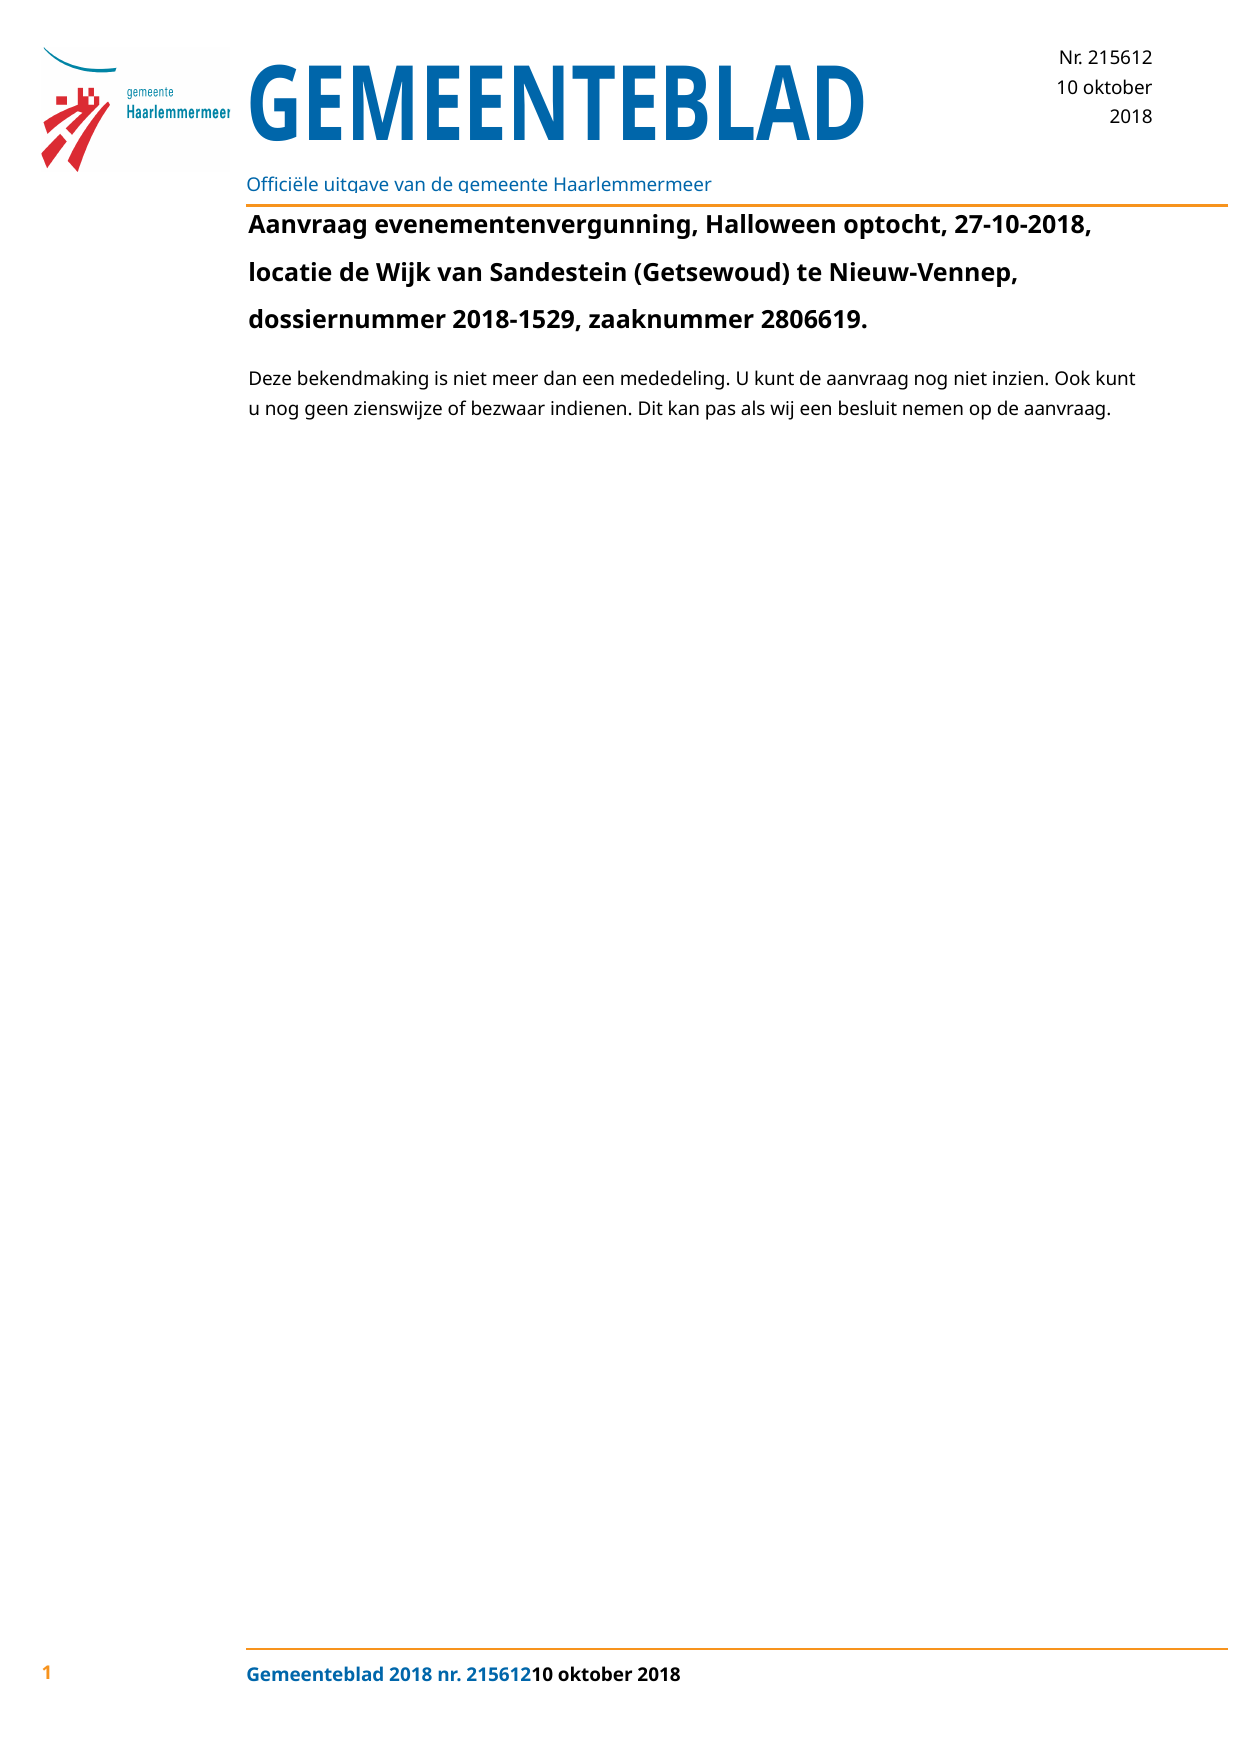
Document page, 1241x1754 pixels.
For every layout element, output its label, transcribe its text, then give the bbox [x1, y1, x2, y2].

text Deze bekendmaking is niet meer dan een mededeling. U kunt de aanvraag nog niet inzien. Ook kunt u nog geen zienswijze of bezwaar indienen. Dit kan pas als wij een besluit nemen op de aanvraag. [248, 366, 1152, 421]
picture [41, 47, 231, 172]
text Aanvraag evenementenvergunning, Halloween optocht, 27-10-2018, locatie de Wijk van Sandestein (Getsewoud) te Nieuw-Vennep, dossiernummer 2018-1529, zaaknummer 2806619. [248, 207, 1152, 336]
